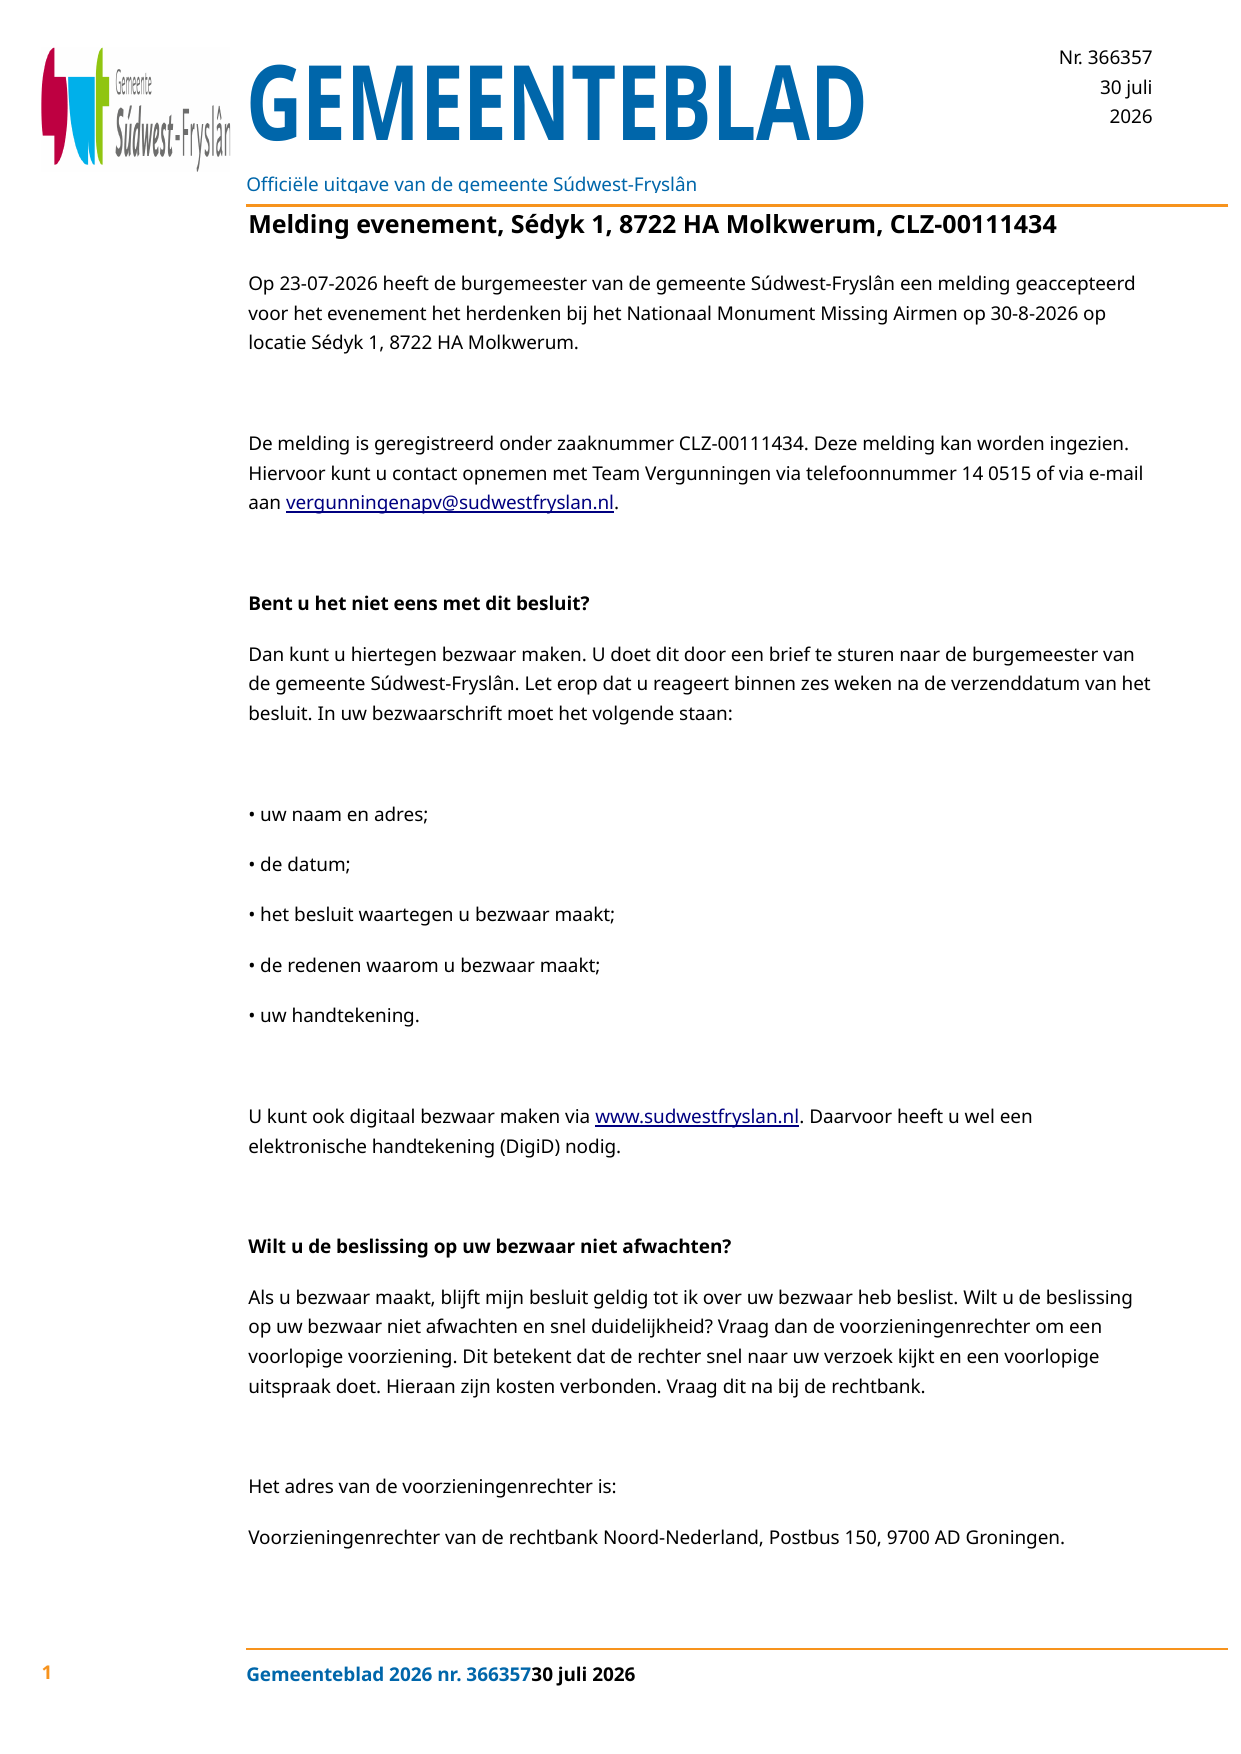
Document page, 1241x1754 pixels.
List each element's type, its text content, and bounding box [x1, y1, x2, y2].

text • de datum; [248, 851, 1152, 877]
text De melding is geregistreerd onder zaaknummer CLZ-00111434. Deze melding kan worden ingezien. Hiervoor kunt u contact opnemen met Team Vergunningen via telefoonnummer 14 0515 of via e-mail aan vergunningenapv@sudwestfryslan.nl. [248, 430, 1152, 515]
text Op 23-07-2026 heeft de burgemeester van de gemeente Súdwest-Fryslân een melding geaccepteerd voor het evenement het herdenken bij het Nationaal Monument Missing Airmen op 30-8-2026 op locatie Sédyk 1, 8722 HA Molkwerum. [248, 270, 1152, 355]
text • de redenen waarom u bezwaar maakt; [248, 952, 1152, 978]
text Het adres van de voorzieningenrechter is: [248, 1474, 1152, 1499]
text Bent u het niet eens met dit besluit? [248, 590, 1152, 616]
picture [41, 47, 231, 172]
text Wilt u de beslissing op uw bezwaar niet afwachten? [248, 1234, 1152, 1259]
text Voorzieningenrechter van de rechtbank Noord-Nederland, Postbus 150, 9700 AD Groningen. [248, 1524, 1152, 1550]
text Dan kunt u hiertegen bezwaar maken. U doet dit door een brief te sturen naar de burgemeester van de gemeente Súdwest-Fryslân. Let erop dat u reageert binnen zes weken na de verzenddatum van het besluit. In uw bezwaarschrift moet het volgende staan: [248, 641, 1152, 726]
text • uw naam en adres; [248, 801, 1152, 826]
text Melding evenement, Sédyk 1, 8722 HA Molkwerum, CLZ-00111434 [248, 207, 1152, 241]
text • het besluit waartegen u bezwaar maakt; [248, 902, 1152, 927]
text • uw handtekening. [248, 1002, 1152, 1028]
text Als u bezwaar maakt, blijft mijn besluit geldig tot ik over uw bezwaar heb beslist. Wilt u de beslissing op uw bezwaar niet afwachten en snel duidelijkheid? Vraag dan de voorzieningenrechter om een voorlopige voorziening. Dit betekent dat de rechter snel naar uw verzoek kijkt en een voorlopige uitspraak doet. Hieraan zijn kosten verbonden. Vraag dit na bij de rechtbank. [248, 1284, 1152, 1398]
text U kunt ook digitaal bezwaar maken via www.sudwestfryslan.nl. Daarvoor heeft u wel een elektronische handtekening (DigiD) nodig. [248, 1103, 1152, 1158]
